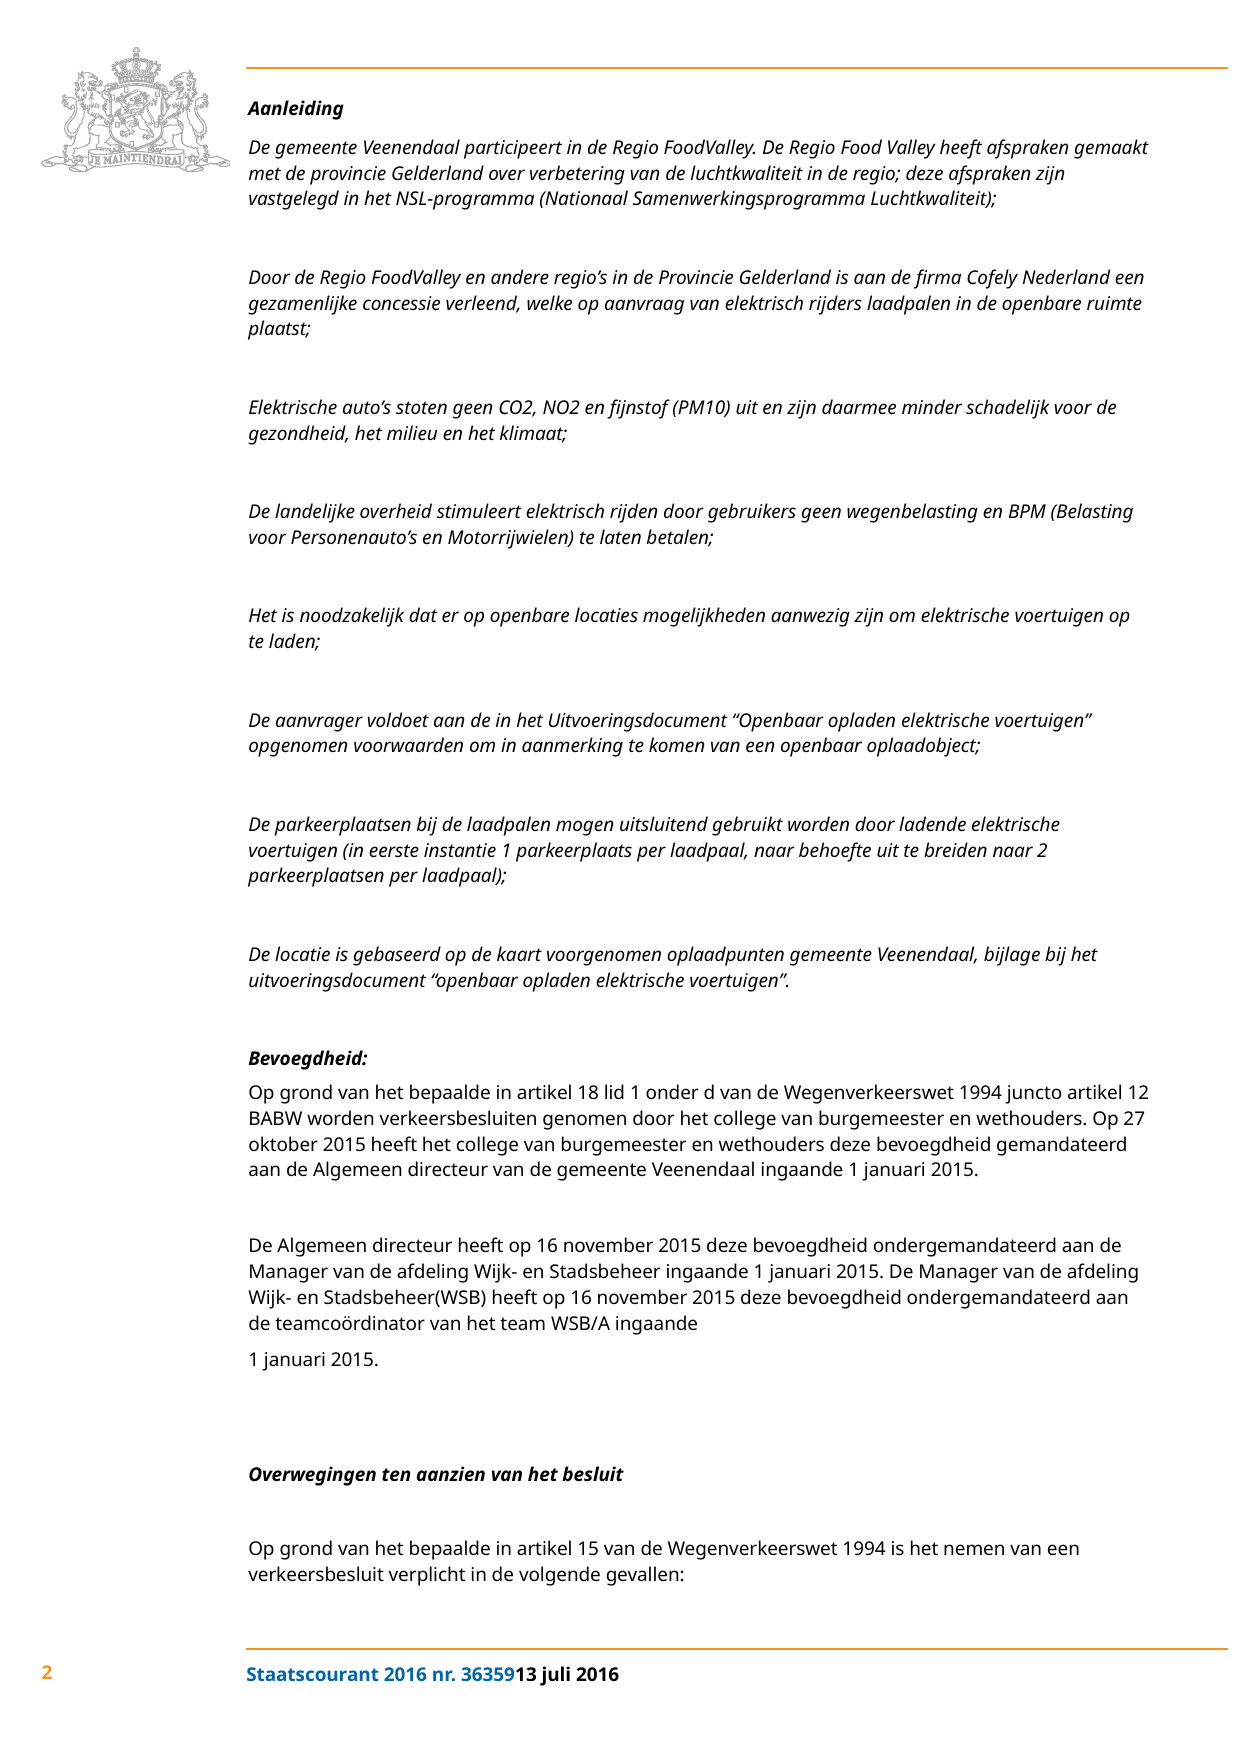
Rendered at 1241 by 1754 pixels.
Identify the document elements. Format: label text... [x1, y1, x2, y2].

text Het is noodzakelijk dat er op openbare locaties mogelijkheden aanwezig zijn om elektrische voertuigen op te laden; [248, 603, 1152, 654]
text 1 januari 2015. [248, 1346, 1152, 1372]
text De locatie is gebaseerd op de kaart voorgenomen oplaadpunten gemeente Veenendaal, bijlage bij het uitvoeringsdocument “openbaar opladen elektrische voertuigen”. [248, 941, 1152, 993]
text Op grond van het bepaalde in artikel 18 lid 1 onder d van de Wegenverkeerswet 1994 juncto artikel 12 BABW worden verkeersbesluiten genomen door het college van burgemeester en wethouders. Op 27 oktober 2015 heeft het college van burgemeester en wethouders deze bevoegdheid gemandateerd aan de Algemeen directeur van de gemeente Veenendaal ingaande 1 januari 2015. [248, 1079, 1152, 1182]
text Door de Regio FoodValley en andere regio’s in de Provincie Gelderland is aan de firma Cofely Nederland een gezamenlijke concessie verleend, welke op aanvraag van elektrisch rijders laadpalen in de openbare ruimte plaatst; [248, 264, 1152, 341]
text Elektrische auto’s stoten geen CO2, NO2 en fijnstof (PM10) uit en zijn daarmee minder schadelijk voor de gezondheid, het milieu en het klimaat; [248, 394, 1152, 446]
text Bevoegdheid: [248, 1045, 1152, 1071]
text De Algemeen directeur heeft op 16 november 2015 deze bevoegdheid ondergemandateerd aan de Manager van de afdeling Wijk- en Stadsbeheer ingaande 1 januari 2015. De Manager van de afdeling Wijk- en Stadsbeheer(WSB) heeft op 16 november 2015 deze bevoegdheid ondergemandateerd aan de teamcoördinator van het team WSB/A ingaande [248, 1233, 1152, 1336]
picture [41, 47, 231, 172]
text De aanvrager voldoet aan de in het Uitvoeringsdocument “Openbaar opladen elektrische voertuigen” opgenomen voorwaarden om in aanmerking te komen van een openbaar oplaadobject; [248, 707, 1152, 758]
text Op grond van het bepaalde in artikel 15 van de Wegenverkeerswet 1994 is het nemen van een verkeersbesluit verplicht in de volgende gevallen: [248, 1535, 1152, 1586]
text De parkeerplaatsen bij de laadpalen mogen uitsluitend gebruikt worden door ladende elektrische voertuigen (in eerste instantie 1 parkeerplaats per laadpaal, naar behoefte uit te breiden naar 2 parkeerplaatsen per laadpaal); [248, 811, 1152, 888]
text Aanleiding [248, 95, 1152, 121]
text De landelijke overheid stimuleert elektrisch rijden door gebruikers geen wegenbelasting en BPM (Belasting voor Personenauto’s en Motorrijwielen) te laten betalen; [248, 498, 1152, 550]
text De gemeente Veenendaal participeert in de Regio FoodValley. De Regio Food Valley heeft afspraken gemaakt met de provincie Gelderland over verbetering van de luchtkwaliteit in de regio; deze afspraken zijn vastgelegd in het NSL-programma (Nationaal Samenwerkingsprogramma Luchtkwaliteit); [248, 134, 1152, 211]
text Overwegingen ten aanzien van het besluit [248, 1462, 1152, 1487]
